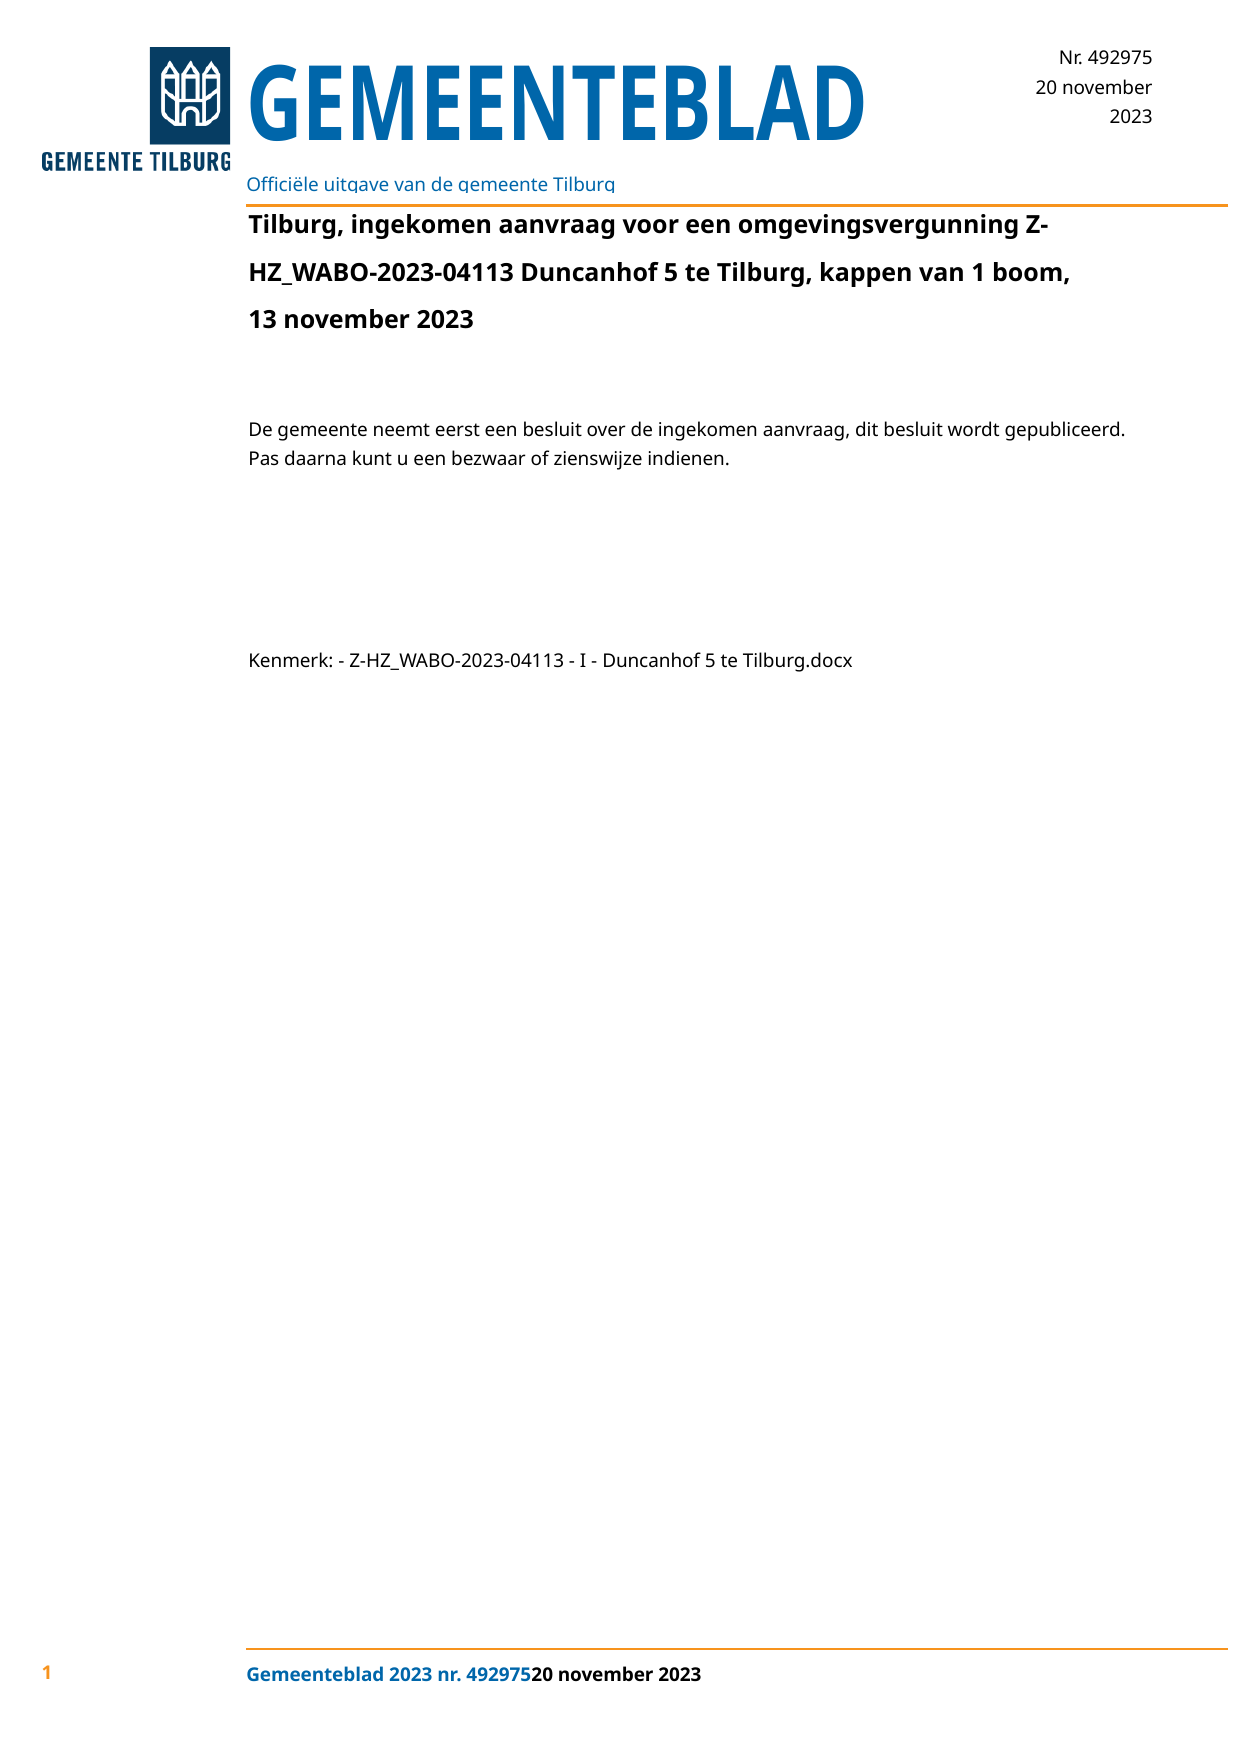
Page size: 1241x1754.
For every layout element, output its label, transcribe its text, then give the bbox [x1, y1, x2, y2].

text De gemeente neemt eerst een besluit over de ingekomen aanvraag, dit besluit wordt gepubliceerd. Pas daarna kunt u een bezwaar of zienswijze indienen. [248, 416, 1152, 471]
picture [41, 47, 231, 172]
text Kenmerk: - Z-HZ_WABO-2023-04113 - I - Duncanhof 5 te Tilburg.docx [248, 647, 1152, 673]
text Tilburg, ingekomen aanvraag voor een omgevingsvergunning Z-HZ_WABO-2023-04113 Duncanhof 5 te Tilburg, kappen van 1 boom, 13 november 2023 [248, 207, 1152, 336]
